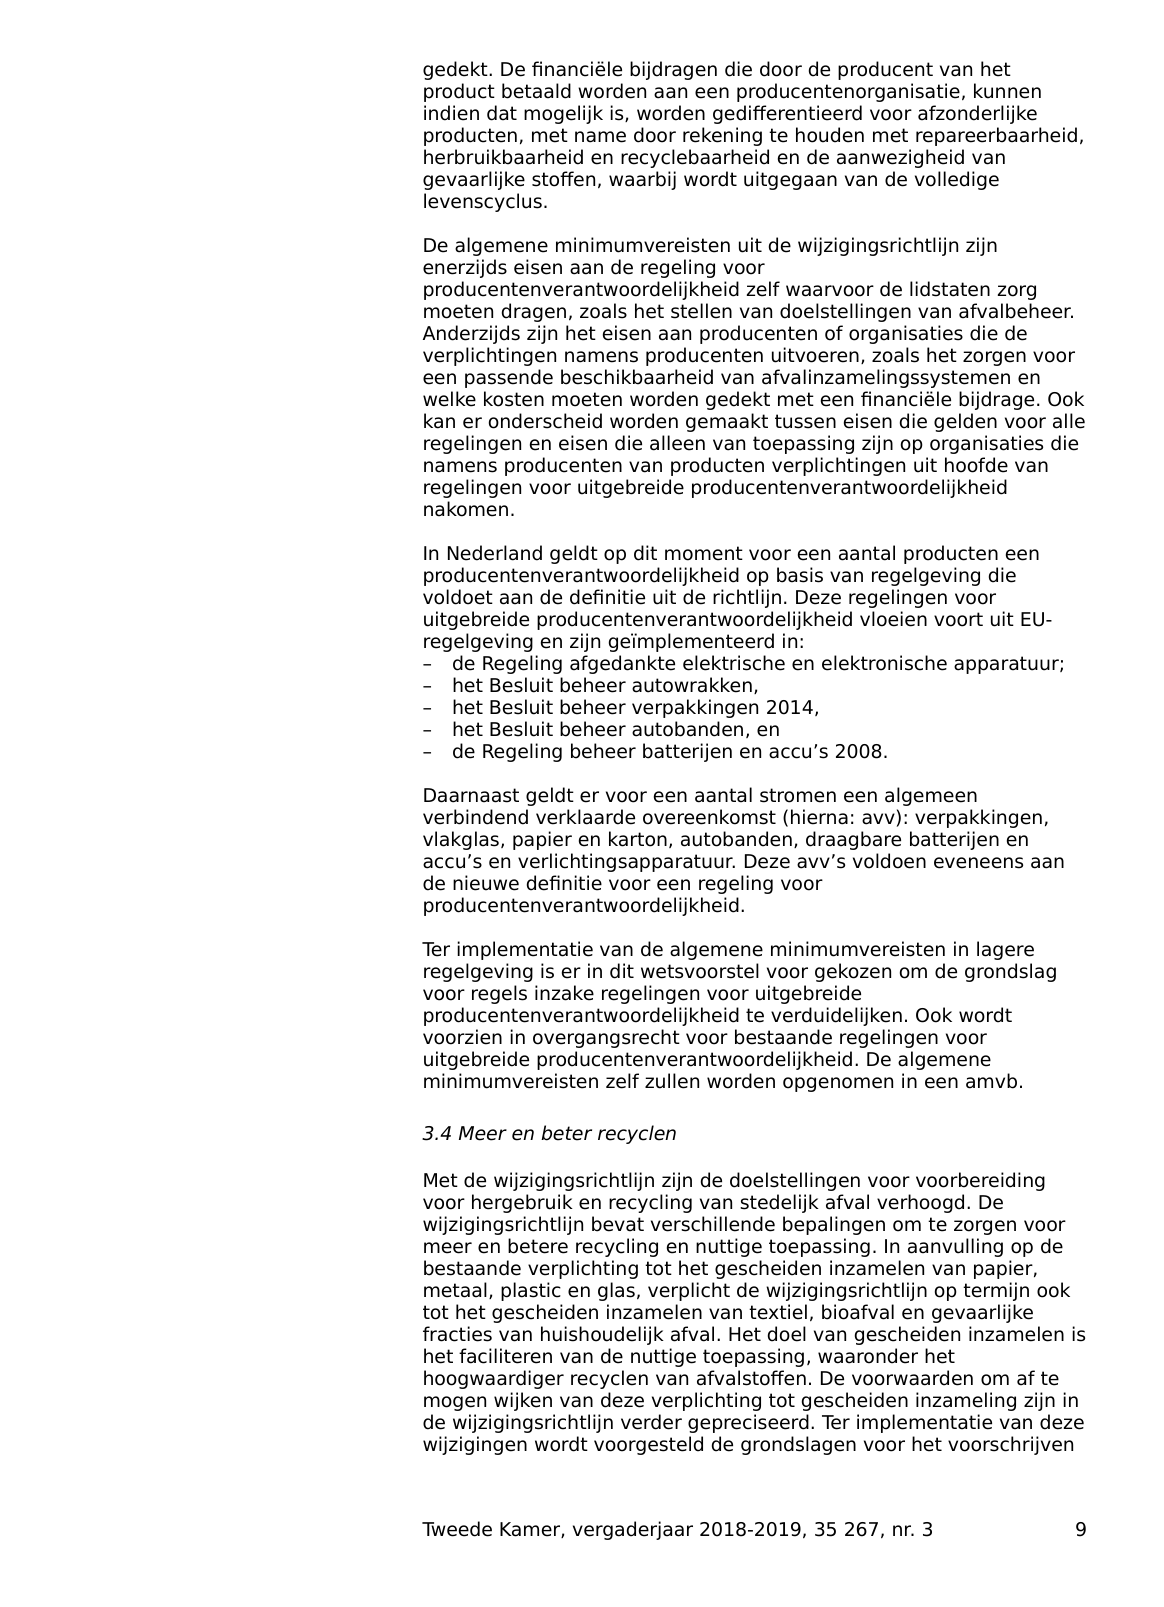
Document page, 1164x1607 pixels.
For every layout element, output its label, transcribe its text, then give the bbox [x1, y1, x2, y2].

text gedekt. De financiële bijdragen die door de producent van het product betaald worden aan een producentenorganisatie, kunnen indien dat mogelijk is, worden gedifferentieerd voor afzonderlijke producten, met name door rekening te houden met repareerbaarheid, herbruikbaarheid en recyclebaarheid en de aanwezigheid van gevaarlijke stoffen, waarbij wordt uitgegaan van de volledige levenscyclus. [422, 59, 1087, 213]
subtitle 3.4 Meer en beter recyclen [422, 1123, 1087, 1145]
text – het Besluit beheer verpakkingen 2014, [422, 697, 1087, 719]
text Daarnaast geldt er voor een aantal stromen een algemeen verbindend verklaarde overeenkomst (hierna: avv): verpakkingen, vlakglas, papier en karton, autobanden, draagbare batterijen en accu’s en verlichtingsapparatuur. Deze avv’s voldoen eveneens aan de nieuwe definitie voor een regeling voor producentenverantwoordelijkheid. [422, 785, 1087, 917]
text In Nederland geldt op dit moment voor een aantal producten een producentenverantwoordelijkheid op basis van regelgeving die voldoet aan de definitie uit de richtlijn. Deze regelingen voor uitgebreide producentenverantwoordelijkheid vloeien voort uit EU-regelgeving en zijn geïmplementeerd in: [422, 543, 1087, 653]
text – het Besluit beheer autobanden, en [422, 719, 1087, 741]
text Ter implementatie van de algemene minimumvereisten in lagere regelgeving is er in dit wetsvoorstel voor gekozen om de grondslag voor regels inzake regelingen voor uitgebreide producentenverantwoordelijkheid te verduidelijken. Ook wordt voorzien in overgangsrecht voor bestaande regelingen voor uitgebreide producentenverantwoordelijkheid. De algemene minimumvereisten zelf zullen worden opgenomen in een amvb. [422, 939, 1087, 1093]
text – de Regeling beheer batterijen en accu’s 2008. [422, 741, 1087, 763]
text Met de wijzigingsrichtlijn zijn de doelstellingen voor voorbereiding voor hergebruik en recycling van stedelijk afval verhoogd. De wijzigingsrichtlijn bevat verschillende bepalingen om te zorgen voor meer en betere recycling en nuttige toepassing. In aanvulling op de bestaande verplichting tot het gescheiden inzamelen van papier, metaal, plastic en glas, verplicht de wijzigingsrichtlijn op termijn ook tot het gescheiden inzamelen van textiel, bioafval en gevaarlijke fracties van huishoudelijk afval. Het doel van gescheiden inzamelen is het faciliteren van de nuttige toepassing, waaronder het hoogwaardiger recyclen van afvalstoffen. De voorwaarden om af te mogen wijken van deze verplichting tot gescheiden inzameling zijn in de wijzigingsrichtlijn verder gepreciseerd. Ter implementatie van deze wijzigingen wordt voorgesteld de grondslagen voor het voorschrijven [422, 1170, 1087, 1456]
text De algemene minimumvereisten uit de wijzigingsrichtlijn zijn enerzijds eisen aan de regeling voor producentenverantwoordelijkheid zelf waarvoor de lidstaten zorg moeten dragen, zoals het stellen van doelstellingen van afvalbeheer. Anderzijds zijn het eisen aan producenten of organisaties die de verplichtingen namens producenten uitvoeren, zoals het zorgen voor een passende beschikbaarheid van afvalinzamelingssystemen en welke kosten moeten worden gedekt met een financiële bijdrage. Ook kan er onderscheid worden gemaakt tussen eisen die gelden voor alle regelingen en eisen die alleen van toepassing zijn op organisaties die namens producenten van producten verplichtingen uit hoofde van regelingen voor uitgebreide producentenverantwoordelijkheid nakomen. [422, 235, 1087, 521]
text – de Regeling afgedankte elektrische en elektronische apparatuur; [422, 653, 1087, 675]
text – het Besluit beheer autowrakken, [422, 675, 1087, 697]
